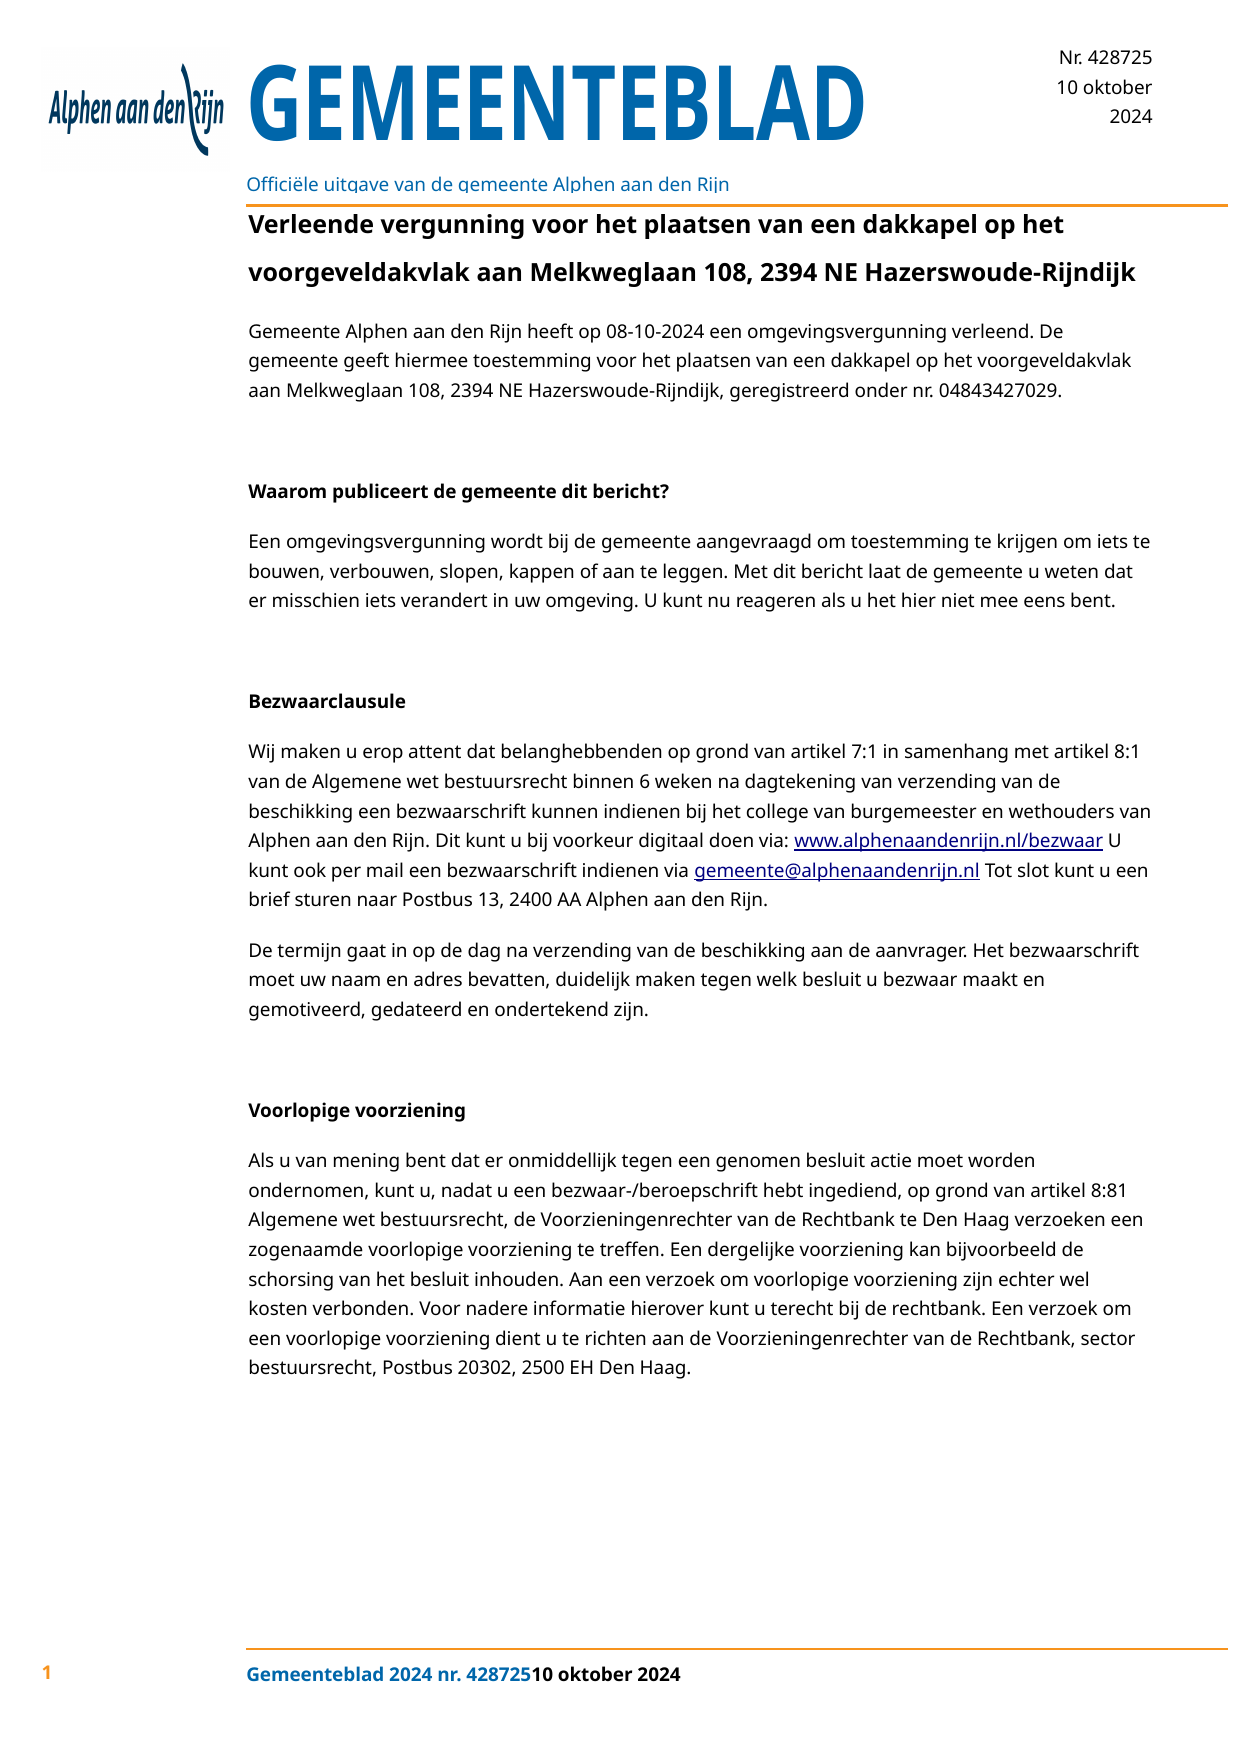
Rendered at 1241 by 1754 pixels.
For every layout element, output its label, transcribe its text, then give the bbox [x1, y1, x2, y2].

text Een omgevingsvergunning wordt bij de gemeente aangevraagd om toestemming te krijgen om iets te bouwen, verbouwen, slopen, kappen of aan te leggen. Met dit bericht laat de gemeente u weten dat er misschien iets verandert in uw omgeving. U kunt nu reageren als u het hier niet mee eens bent. [248, 528, 1152, 613]
text Gemeente Alphen aan den Rijn heeft op 08-10-2024 een omgevingsvergunning verleend. De gemeente geeft hiermee toestemming voor het plaatsen van een dakkapel op het voorgeveldakvlak aan Melkweglaan 108, 2394 NE Hazerswoude-Rijndijk, geregistreerd onder nr. 04843427029. [248, 318, 1152, 403]
text De termijn gaat in op de dag na verzending van de beschikking aan de aanvrager. Het bezwaarschrift moet uw naam en adres bevatten, duidelijk maken tegen welk besluit u bezwaar maakt en gemotiveerd, gedateerd en ondertekend zijn. [248, 937, 1152, 1022]
picture [41, 47, 231, 172]
text Bezwaarclausule [248, 688, 1152, 714]
text Waarom publiceert de gemeente dit bericht? [248, 478, 1152, 504]
text Verleende vergunning voor het plaatsen van een dakkapel op het voorgeveldakvlak aan Melkweglaan 108, 2394 NE Hazerswoude-Rijndijk [248, 207, 1152, 288]
text Wij maken u erop attent dat belanghebbenden op grond van artikel 7:1 in samenhang met artikel 8:1 van de Algemene wet bestuursrecht binnen 6 weken na dagtekening van verzending van de beschikking een bezwaarschrift kunnen indienen bij het college van burgemeester en wethouders van Alphen aan den Rijn. Dit kunt u bij voorkeur digitaal doen via: www.alphenaandenrijn.nl/bezwaar U kunt ook per mail een bezwaarschrift indienen via gemeente@alphenaandenrijn.nl Tot slot kunt u een brief sturen naar Postbus 13, 2400 AA Alphen aan den Rijn. [248, 739, 1152, 912]
text Voorlopige voorziening [248, 1097, 1152, 1123]
text Als u van mening bent dat er onmiddellijk tegen een genomen besluit actie moet worden ondernomen, kunt u, nadat u een bezwaar-/beroepschrift hebt ingediend, op grond van artikel 8:81 Algemene wet bestuursrecht, de Voorzieningenrechter van de Rechtbank te Den Haag verzoeken een zogenaamde voorlopige voorziening te treffen. Een dergelijke voorziening kan bijvoorbeeld de schorsing van het besluit inhouden. Aan een verzoek om voorlopige voorziening zijn echter wel kosten verbonden. Voor nadere informatie hierover kunt u terecht bij de rechtbank. Een verzoek om een voorlopige voorziening dient u te richten aan de Voorzieningenrechter van de Rechtbank, sector bestuursrecht, Postbus 20302, 2500 EH Den Haag. [248, 1147, 1152, 1380]
